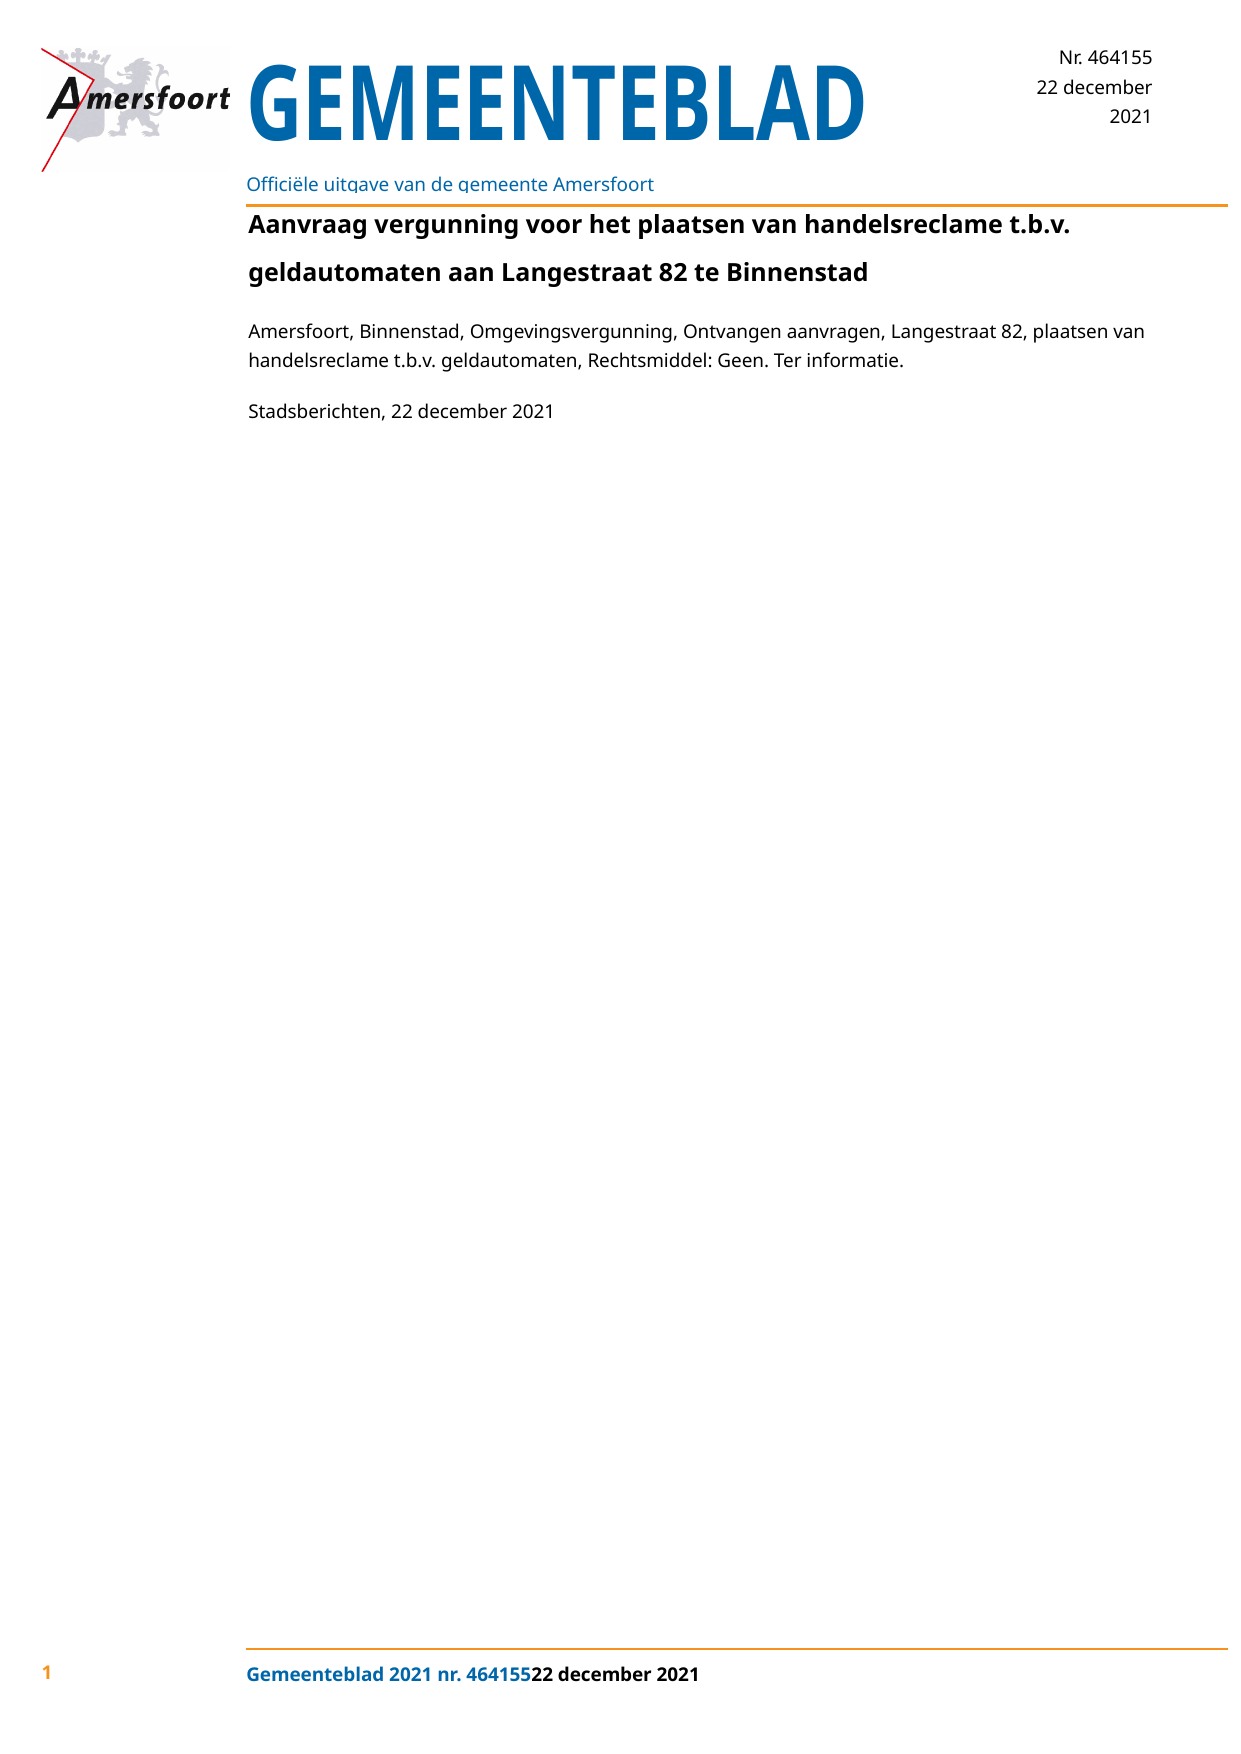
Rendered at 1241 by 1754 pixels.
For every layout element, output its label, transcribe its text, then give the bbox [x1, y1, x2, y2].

text Aanvraag vergunning voor het plaatsen van handelsreclame t.b.v. geldautomaten aan Langestraat 82 te Binnenstad [248, 207, 1152, 288]
picture [41, 47, 231, 172]
text Stadsberichten, 22 december 2021 [248, 398, 1152, 424]
text Amersfoort, Binnenstad, Omgevingsvergunning, Ontvangen aanvragen, Langestraat 82, plaatsen van handelsreclame t.b.v. geldautomaten, Rechtsmiddel: Geen. Ter informatie. [248, 318, 1152, 373]
